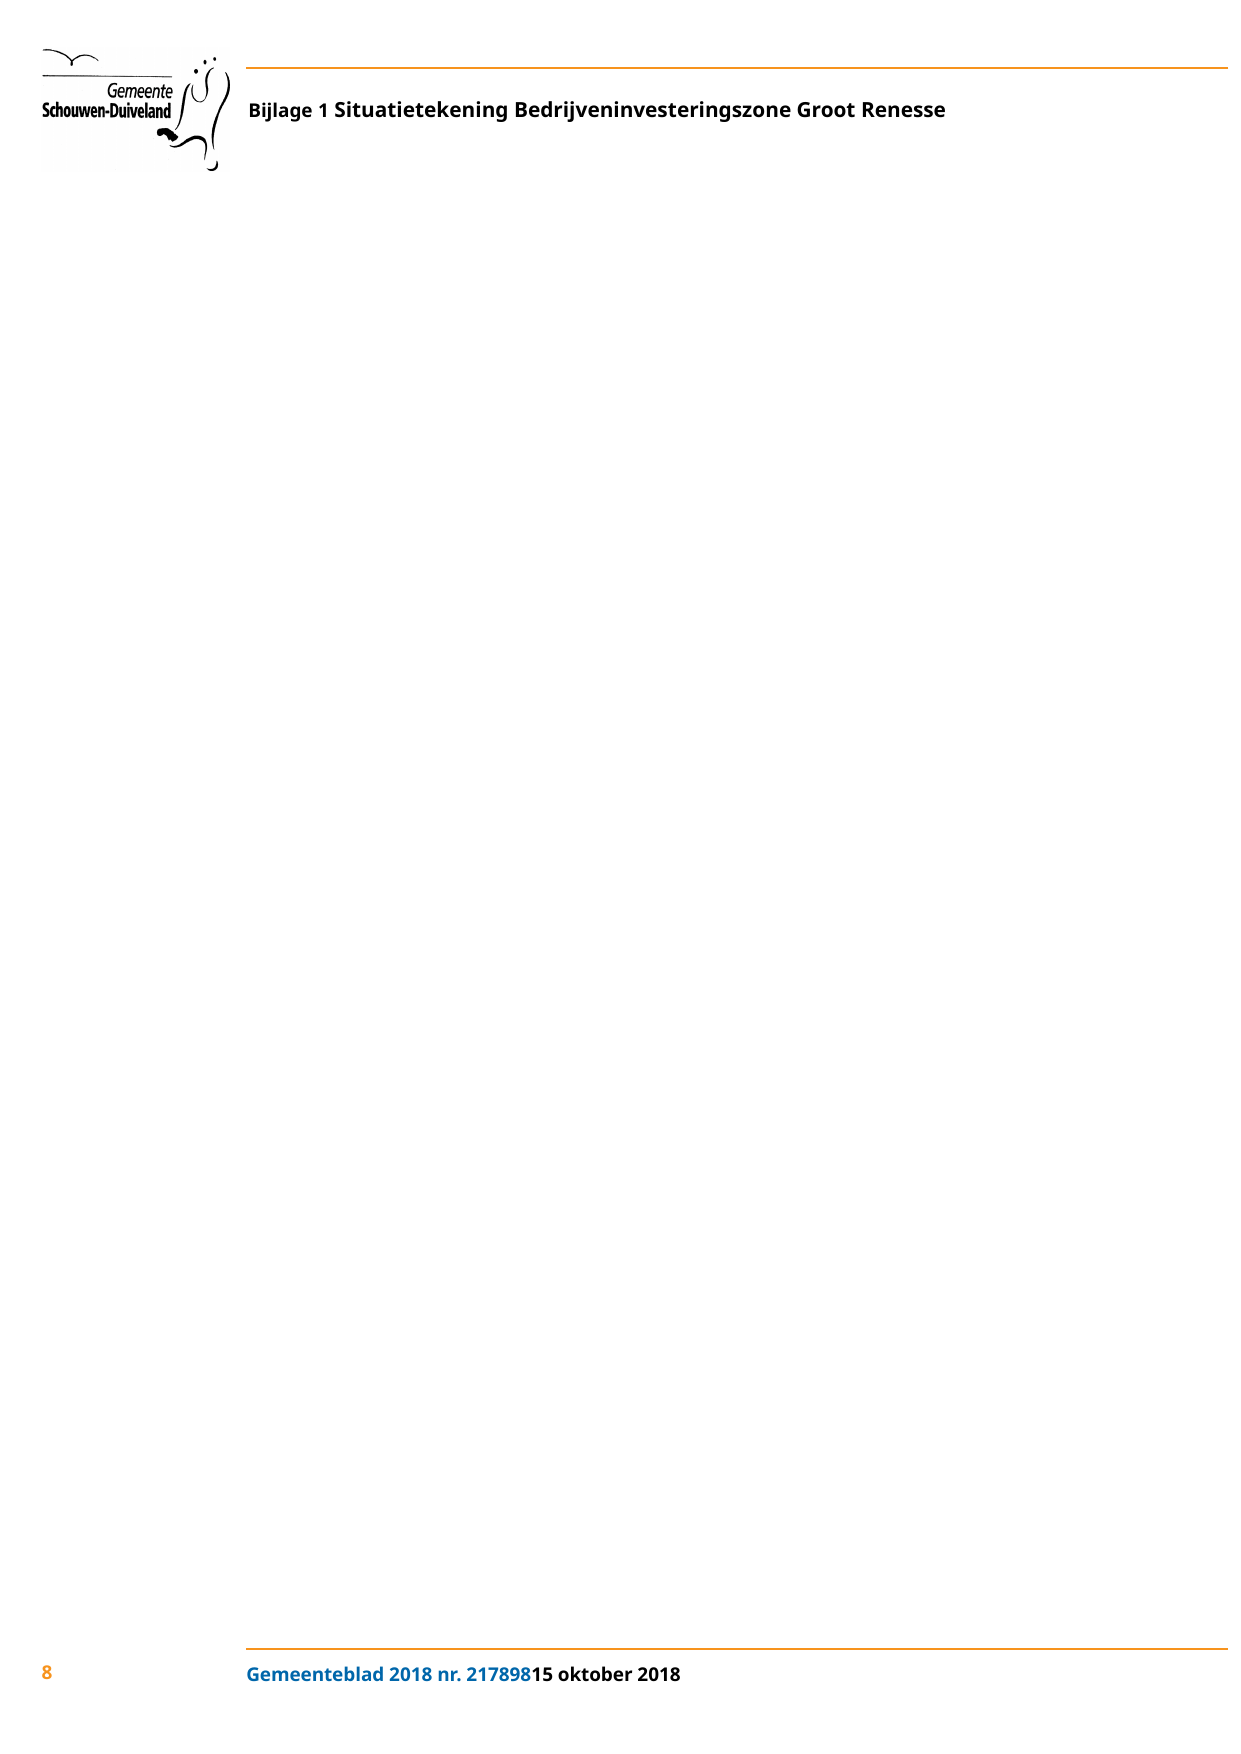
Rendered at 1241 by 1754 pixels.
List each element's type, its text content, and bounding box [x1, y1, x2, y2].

text Bijlage 1 Situatietekening Bedrijveninvesteringszone Groot Renesse [248, 95, 1152, 123]
picture [41, 47, 231, 172]
